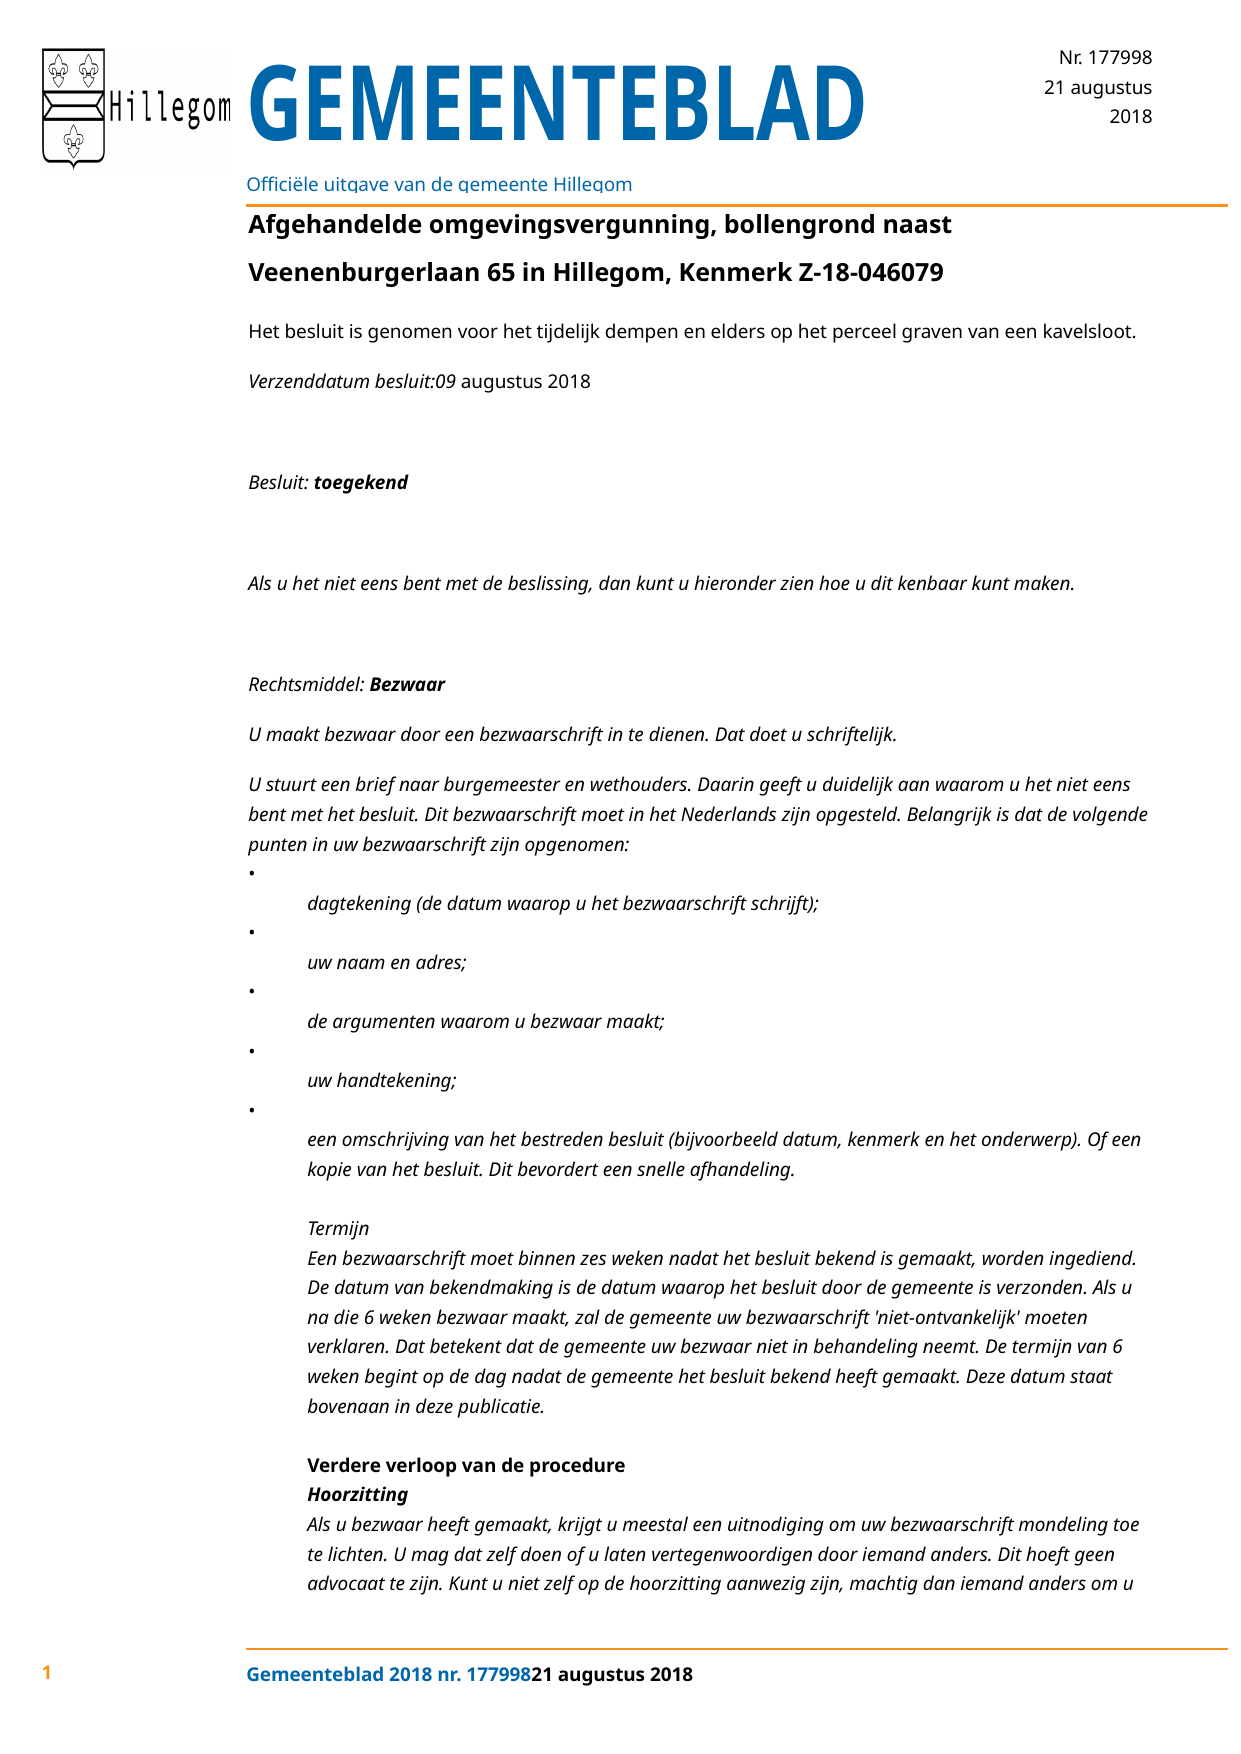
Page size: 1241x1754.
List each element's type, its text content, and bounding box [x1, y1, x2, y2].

list uw naam en adres; [248, 949, 1152, 975]
picture [41, 47, 231, 172]
text Rechtsmiddel: Bezwaar [248, 671, 1152, 697]
list Als u bezwaar heeft gemaakt, krijgt u meestal een uitnodiging om uw bezwaarschrift mondeling toe te lichten. U mag dat zelf doen of u laten vertegenwoordigen door iemand anders. Dit hoeft geen advocaat te zijn. Kunt u niet zelf op de hoorzitting aanwezig zijn, machtig dan iemand anders om u [248, 1511, 1152, 1596]
text Als u het niet eens bent met de beslissing, dan kunt u hieronder zien hoe u dit kenbaar kunt maken. [248, 570, 1152, 596]
text Afgehandelde omgevingsvergunning, bollengrond naast Veenenburgerlaan 65 in Hillegom, Kenmerk Z-18-046079 [248, 207, 1152, 288]
list Hoorzitting [248, 1482, 1152, 1507]
text Besluit: toegekend [248, 469, 1152, 495]
list Termijn [248, 1215, 1152, 1241]
list uw handtekening; [248, 1067, 1152, 1093]
text Het besluit is genomen voor het tijdelijk dempen en elders op het perceel graven van een kavelsloot. [248, 318, 1152, 344]
list dagtekening (de datum waarop u het bezwaarschrift schrijft); [248, 890, 1152, 916]
list een omschrijving van het bestreden besluit (bijvoorbeeld datum, kenmerk en het onderwerp). Of een kopie van het besluit. Dit bevordert een snelle afhandeling. [248, 1127, 1152, 1182]
text U stuurt een brief naar burgemeester en wethouders. Daarin geeft u duidelijk aan waarom u het niet eens bent met het besluit. Dit bezwaarschrift moet in het Nederlands zijn opgesteld. Belangrijk is dat de volgende punten in uw bezwaarschrift zijn opgenomen: [248, 772, 1152, 857]
list de argumenten waarom u bezwaar maakt; [248, 1008, 1152, 1034]
list Een bezwaarschrift moet binnen zes weken nadat het besluit bekend is gemaakt, worden ingediend. De datum van bekendmaking is de datum waarop het besluit door de gemeente is verzonden. Als u na die 6 weken bezwaar maakt, zal de gemeente uw bezwaarschrift 'niet-ontvankelijk' moeten verklaren. Dat betekent dat de gemeente uw bezwaar niet in behandeling neemt. De termijn van 6 weken begint op de dag nadat de gemeente het besluit bekend heeft gemaakt. Deze datum staat bovenaan in deze publicatie. [248, 1245, 1152, 1419]
text U maakt bezwaar door een bezwaarschrift in te dienen. Dat doet u schriftelijk. [248, 721, 1152, 747]
text Verzenddatum besluit:09 augustus 2018 [248, 368, 1152, 394]
list Verdere verloop van de procedure [248, 1452, 1152, 1478]
